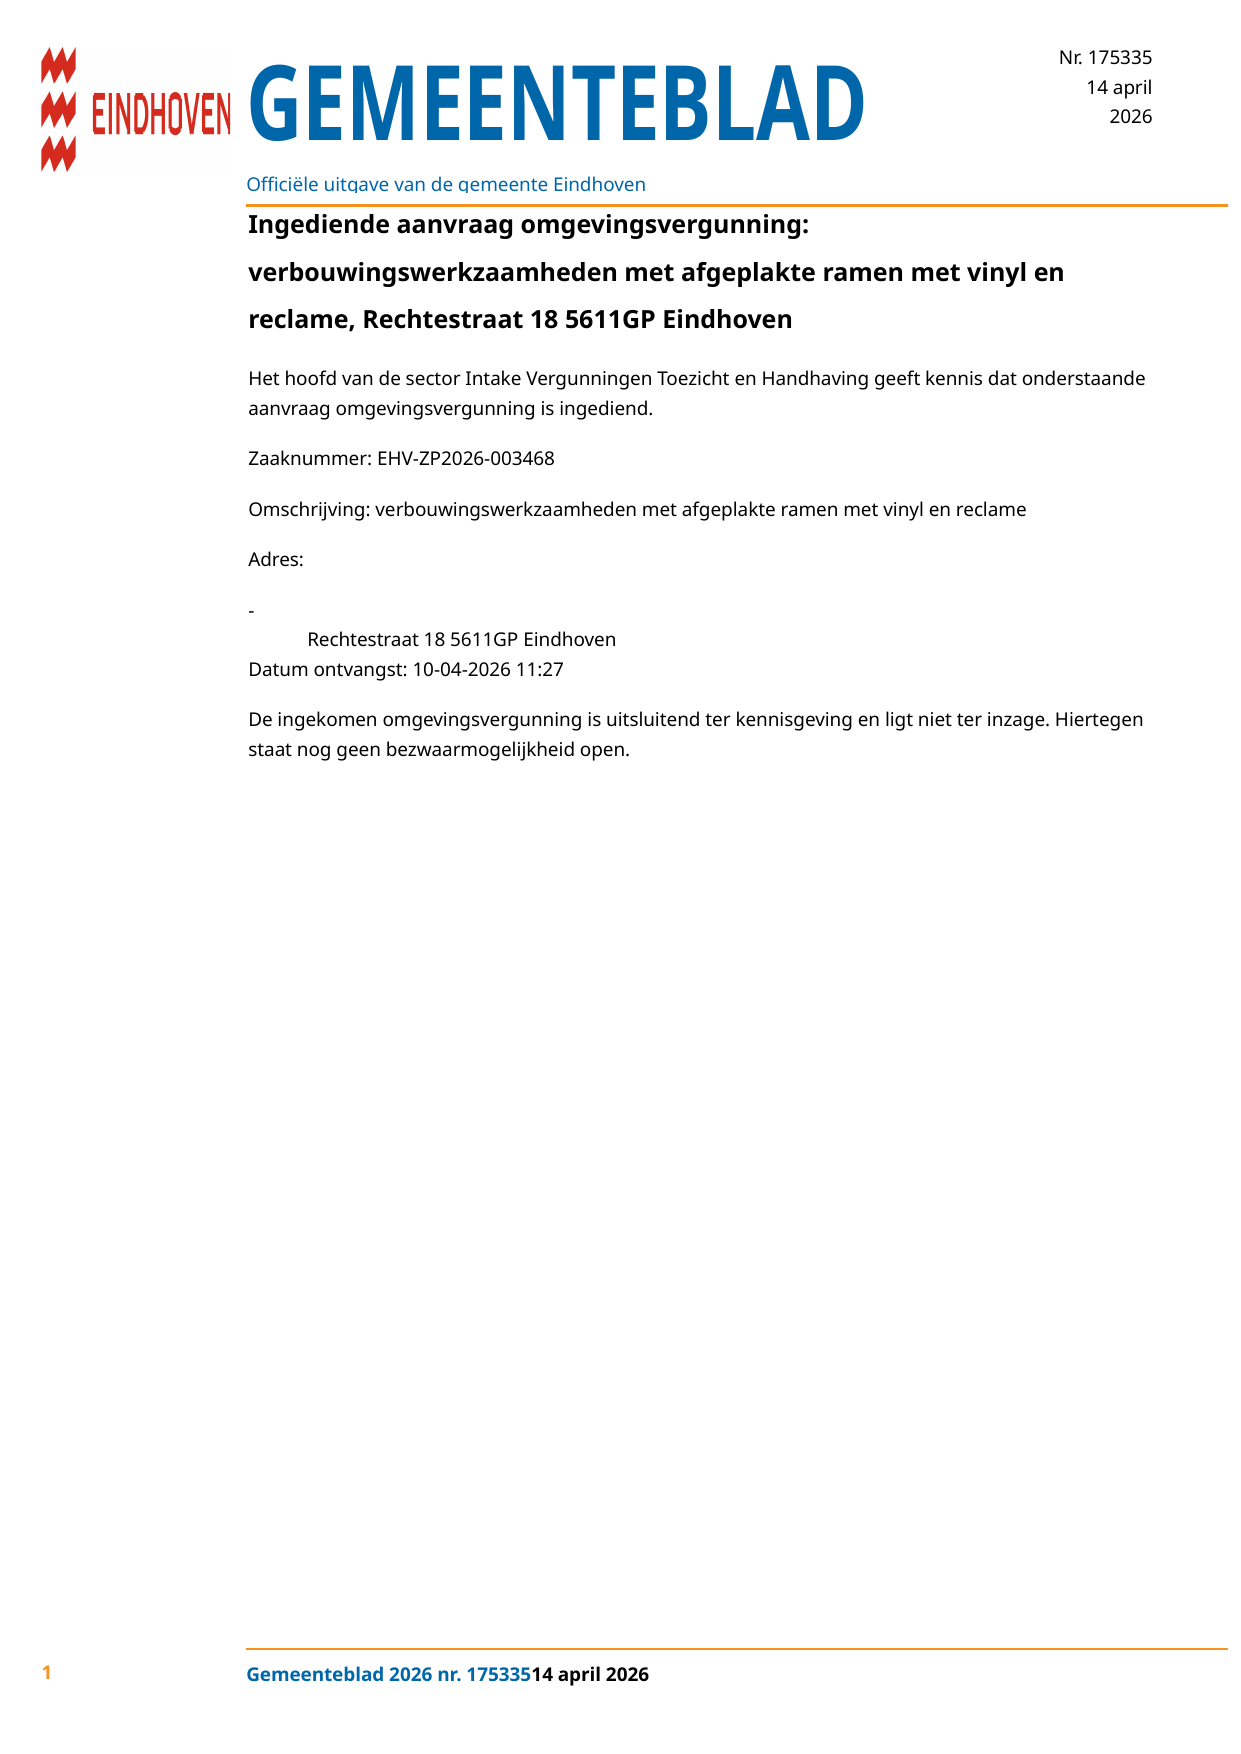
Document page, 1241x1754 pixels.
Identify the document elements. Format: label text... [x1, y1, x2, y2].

list Rechtestraat 18 5611GP Eindhoven [248, 626, 1152, 652]
text Zaaknummer: EHV-ZP2026-003468 [248, 446, 1152, 471]
text De ingekomen omgevingsvergunning is uitsluitend ter kennisgeving en ligt niet ter inzage. Hiertegen staat nog geen bezwaarmogelijkheid open. [248, 706, 1152, 762]
picture [41, 47, 231, 172]
text Adres: [248, 546, 1152, 572]
text Omschrijving: verbouwingswerkzaamheden met afgeplakte ramen met vinyl en reclame [248, 496, 1152, 522]
text Het hoofd van de sector Intake Vergunningen Toezicht en Handhaving geeft kennis dat onderstaande aanvraag omgevingsvergunning is ingediend. [248, 366, 1152, 421]
text Datum ontvangst: 10-04-2026 11:27 [248, 656, 1152, 682]
text Ingediende aanvraag omgevingsvergunning: verbouwingswerkzaamheden met afgeplakte ramen met vinyl en reclame, Rechtestraat 18 5611GP Eindhoven [248, 207, 1152, 336]
